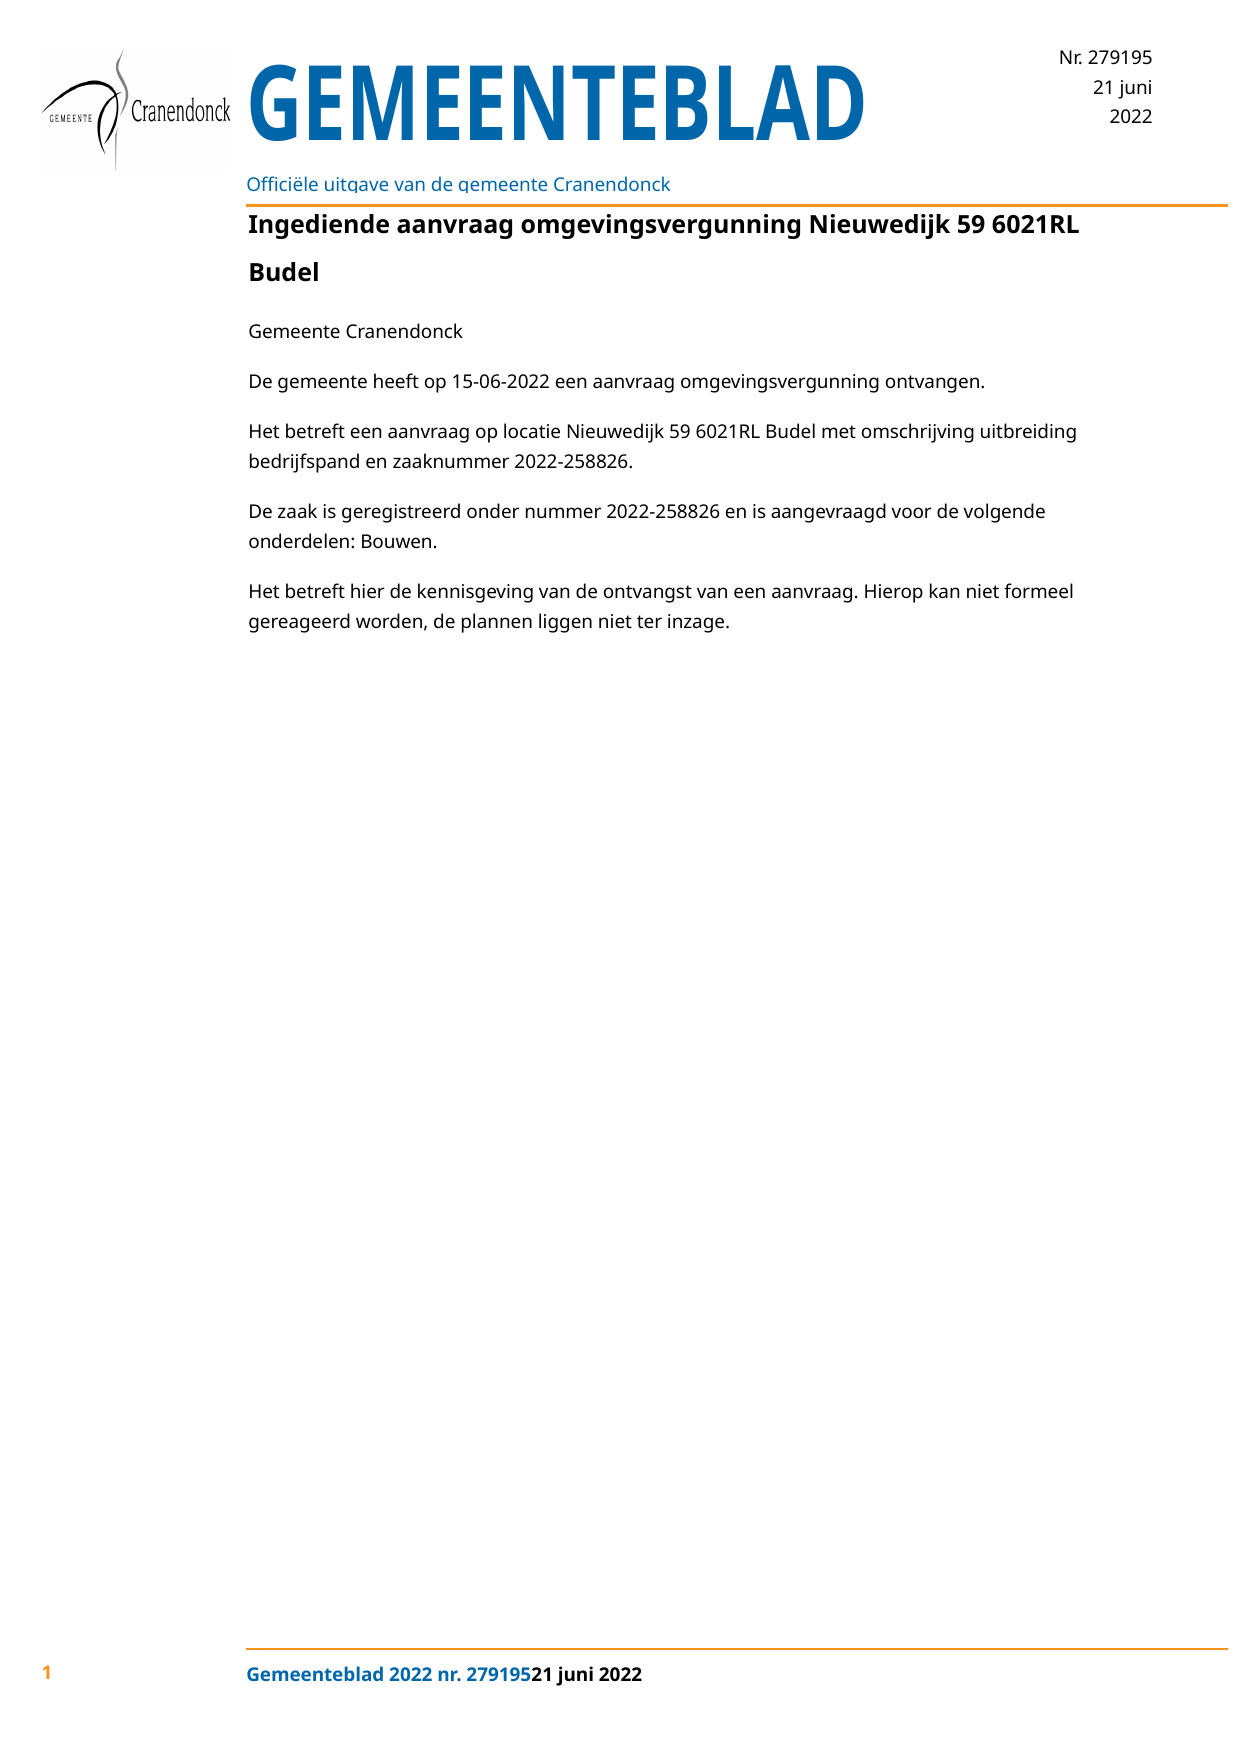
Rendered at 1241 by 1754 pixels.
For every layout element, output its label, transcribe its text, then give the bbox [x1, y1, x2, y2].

picture [41, 47, 231, 172]
text Het betreft hier de kennisgeving van de ontvangst van een aanvraag. Hierop kan niet formeel gereageerd worden, de plannen liggen niet ter inzage. [248, 579, 1152, 634]
text Gemeente Cranendonck [248, 318, 1152, 344]
text De gemeente heeft op 15-06-2022 een aanvraag omgevingsvergunning ontvangen. [248, 368, 1152, 394]
text Ingediende aanvraag omgevingsvergunning Nieuwedijk 59 6021RL Budel [248, 207, 1152, 288]
text De zaak is geregistreerd onder nummer 2022-258826 en is aangevraagd voor de volgende onderdelen: Bouwen. [248, 499, 1152, 554]
text Het betreft een aanvraag op locatie Nieuwedijk 59 6021RL Budel met omschrijving uitbreiding bedrijfspand en zaaknummer 2022-258826. [248, 419, 1152, 474]
